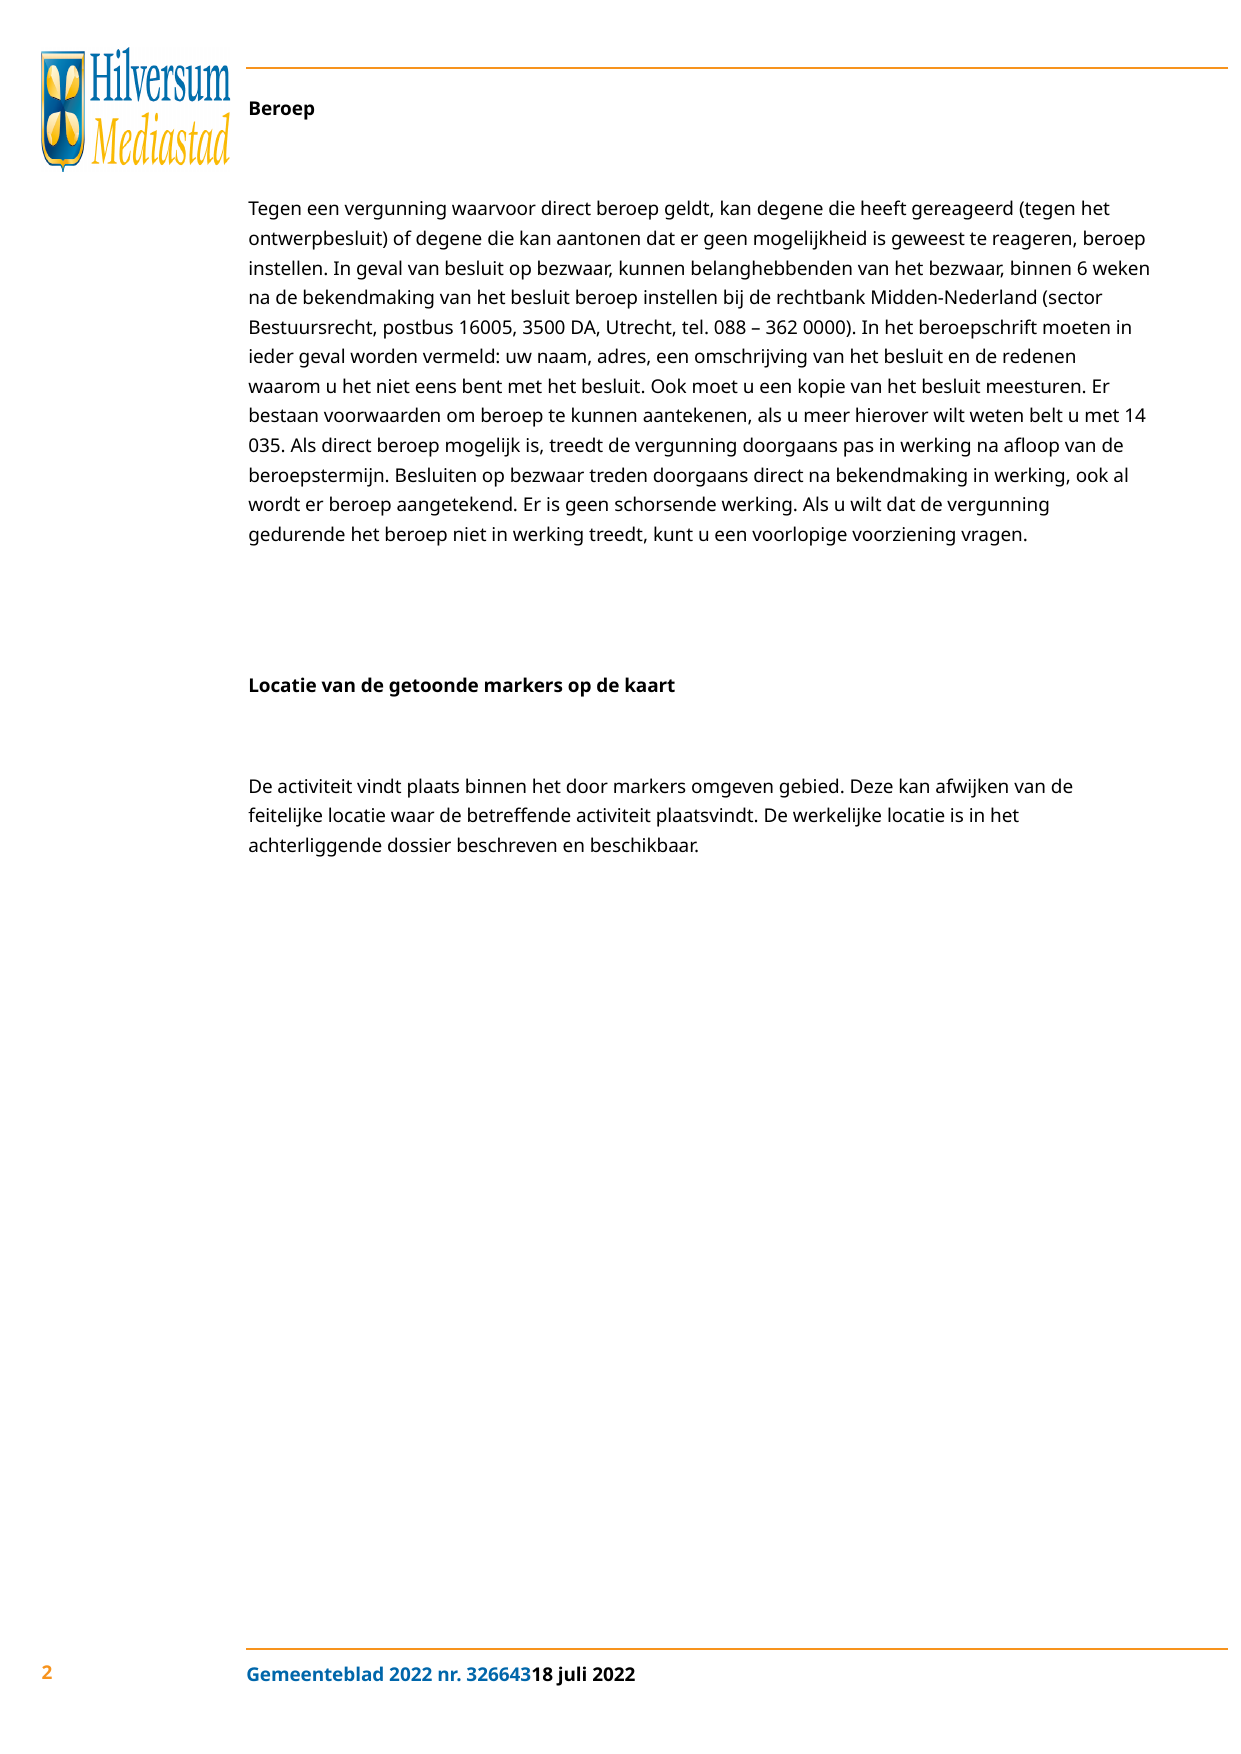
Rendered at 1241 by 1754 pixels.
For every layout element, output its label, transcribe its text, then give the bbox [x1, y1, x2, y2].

text De activiteit vindt plaats binnen het door markers omgeven gebied. Deze kan afwijken van de feitelijke locatie waar de betreffende activiteit plaatsvindt. De werkelijke locatie is in het achterliggende dossier beschreven en beschikbaar. [248, 773, 1152, 858]
text Beroep [248, 95, 1152, 121]
picture [41, 47, 231, 172]
text Locatie van de getoonde markers op de kaart [248, 672, 1152, 698]
text Tegen een vergunning waarvoor direct beroep geldt, kan degene die heeft gereageerd (tegen het ontwerpbesluit) of degene die kan aantonen dat er geen mogelijkheid is geweest te reageren, beroep instellen. In geval van besluit op bezwaar, kunnen belanghebbenden van het bezwaar, binnen 6 weken na de bekendmaking van het besluit beroep instellen bij de rechtbank Midden-Nederland (sector Bestuursrecht, postbus 16005, 3500 DA, Utrecht, tel. 088 – 362 0000). In het beroepschrift moeten in ieder geval worden vermeld: uw naam, adres, een omschrijving van het besluit en de redenen waarom u het niet eens bent met het besluit. Ook moet u een kopie van het besluit meesturen. Er bestaan voorwaarden om beroep te kunnen aantekenen, als u meer hierover wilt weten belt u met 14 035. Als direct beroep mogelijk is, treedt de vergunning doorgaans pas in werking na afloop van de beroepstermijn. Besluiten op bezwaar treden doorgaans direct na bekendmaking in werking, ook al wordt er beroep aangetekend. Er is geen schorsende werking. Als u wilt dat de vergunning gedurende het beroep niet in werking treedt, kunt u een voorlopige voorziening vragen. [248, 196, 1152, 547]
